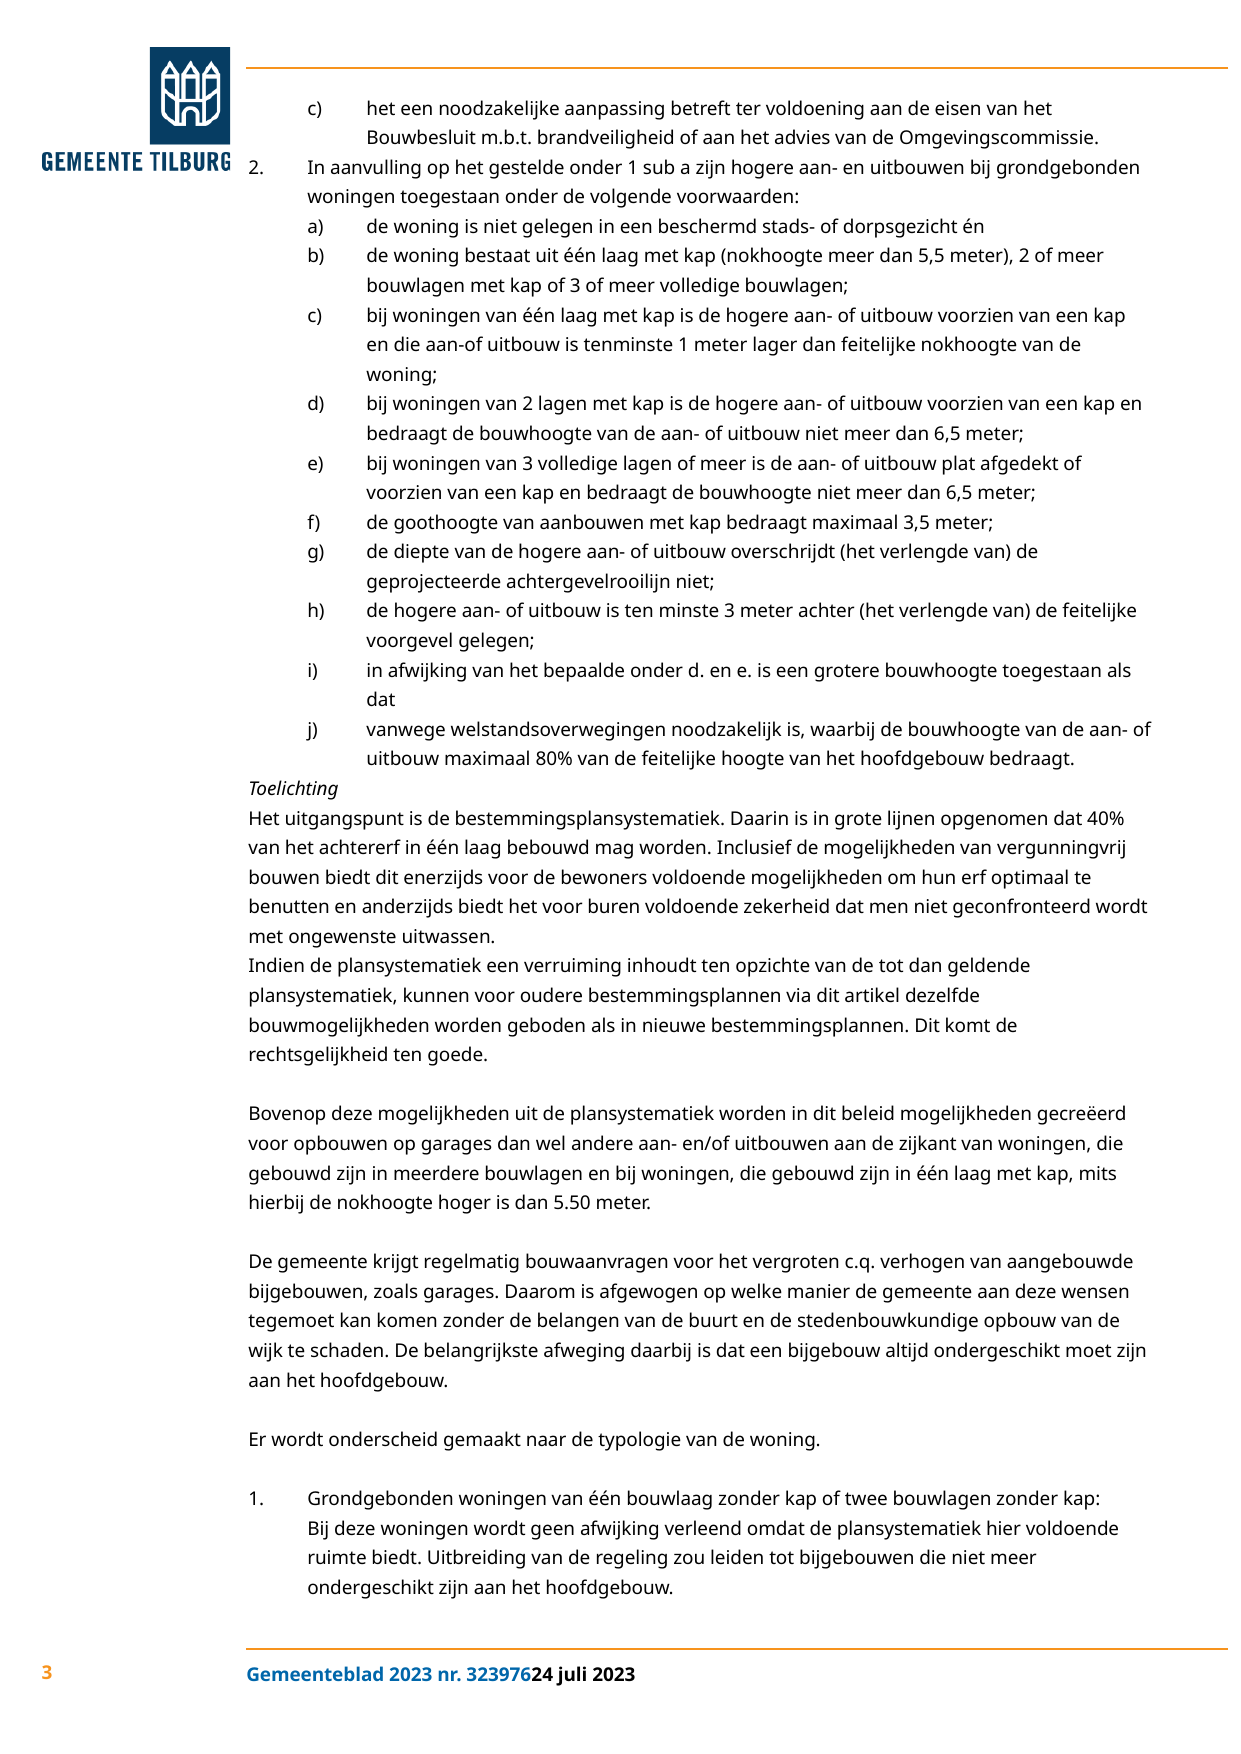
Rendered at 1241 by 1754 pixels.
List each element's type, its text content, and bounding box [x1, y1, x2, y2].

list de hogere aan- of uitbouw is ten minste 3 meter achter (het verlengde van) de feitelijke voorgevel gelegen; [307, 598, 1152, 653]
text Er wordt onderscheid gemaakt naar de typologie van de woning. [248, 1426, 1152, 1452]
text Bovenop deze mogelijkheden uit de plansystematiek worden in dit beleid mogelijkheden gecreëerd voor opbouwen op garages dan wel andere aan- en/of uitbouwen aan de zijkant van woningen, die gebouwd zijn in meerdere bouwlagen en bij woningen, die gebouwd zijn in één laag met kap, mits hierbij de nokhoogte hoger is dan 5.50 meter. [248, 1101, 1152, 1215]
text Het uitgangspunt is de bestemmingsplansystematiek. Daarin is in grote lijnen opgenomen dat 40% van het achtererf in één laag bebouwd mag worden. Inclusief de mogelijkheden van vergunningvrij bouwen biedt dit enerzijds voor de bewoners voldoende mogelijkheden om hun erf optimaal te benutten en anderzijds biedt het voor buren voldoende zekerheid dat men niet geconfronteerd wordt met ongewenste uitwassen. [248, 805, 1152, 949]
list Grondgebonden woningen van één bouwlaag zonder kap of twee bouwlagen zonder kap: [248, 1485, 1152, 1511]
list Bij deze woningen wordt geen afwijking verleend omdat de plansystematiek hier voldoende ruimte biedt. Uitbreiding van de regeling zou leiden tot bijgebouwen die niet meer ondergeschikt zijn aan het hoofdgebouw. [248, 1515, 1152, 1600]
list het een noodzakelijke aanpassing betreft ter voldoening aan de eisen van het Bouwbesluit m.b.t. brandveiligheid of aan het advies van de Omgevingscommissie. [307, 95, 1152, 150]
list de woning is niet gelegen in een beschermd stads- of dorpsgezicht én [307, 213, 1152, 239]
list de goothoogte van aanbouwen met kap bedraagt maximaal 3,5 meter; [307, 509, 1152, 535]
list In aanvulling op het gestelde onder 1 sub a zijn hogere aan- en uitbouwen bij grondgebonden woningen toegestaan onder de volgende voorwaarden: [248, 154, 1152, 209]
text Indien de plansystematiek een verruiming inhoudt ten opzichte van de tot dan geldende plansystematiek, kunnen voor oudere bestemmingsplannen via dit artikel dezelfde bouwmogelijkheden worden geboden als in nieuwe bestemmingsplannen. Dit komt de rechtsgelijkheid ten goede. [248, 953, 1152, 1067]
list de woning bestaat uit één laag met kap (nokhoogte meer dan 5,5 meter), 2 of meer bouwlagen met kap of 3 of meer volledige bouwlagen; [307, 243, 1152, 298]
list in afwijking van het bepaalde onder d. en e. is een grotere bouwhoogte toegestaan als dat [307, 657, 1152, 712]
list bij woningen van één laag met kap is de hogere aan- of uitbouw voorzien van een kap en die aan-of uitbouw is tenminste 1 meter lager dan feitelijke nokhoogte van de woning; [307, 302, 1152, 387]
text De gemeente krijgt regelmatig bouwaanvragen voor het vergroten c.q. verhogen van aangebouwde bijgebouwen, zoals garages. Daarom is afgewogen op welke manier de gemeente aan deze wensen tegemoet kan komen zonder de belangen van de buurt en de stedenbouwkundige opbouw van de wijk te schaden. De belangrijkste afweging daarbij is dat een bijgebouw altijd ondergeschikt moet zijn aan het hoofdgebouw. [248, 1248, 1152, 1393]
list de diepte van de hogere aan- of uitbouw overschrijdt (het verlengde van) de geprojecteerde achtergevelrooilijn niet; [307, 538, 1152, 594]
list bij woningen van 2 lagen met kap is de hogere aan- of uitbouw voorzien van een kap en bedraagt de bouwhoogte van de aan- of uitbouw niet meer dan 6,5 meter; [307, 391, 1152, 446]
list bij woningen van 3 volledige lagen of meer is de aan- of uitbouw plat afgedekt of voorzien van een kap en bedraagt de bouwhoogte niet meer dan 6,5 meter; [307, 450, 1152, 505]
list vanwege welstandsoverwegingen noodzakelijk is, waarbij de bouwhoogte van de aan- of uitbouw maximaal 80% van de feitelijke hoogte van het hoofdgebouw bedraagt. [307, 716, 1152, 771]
text Toelichting [248, 775, 1152, 801]
picture [41, 47, 231, 172]
